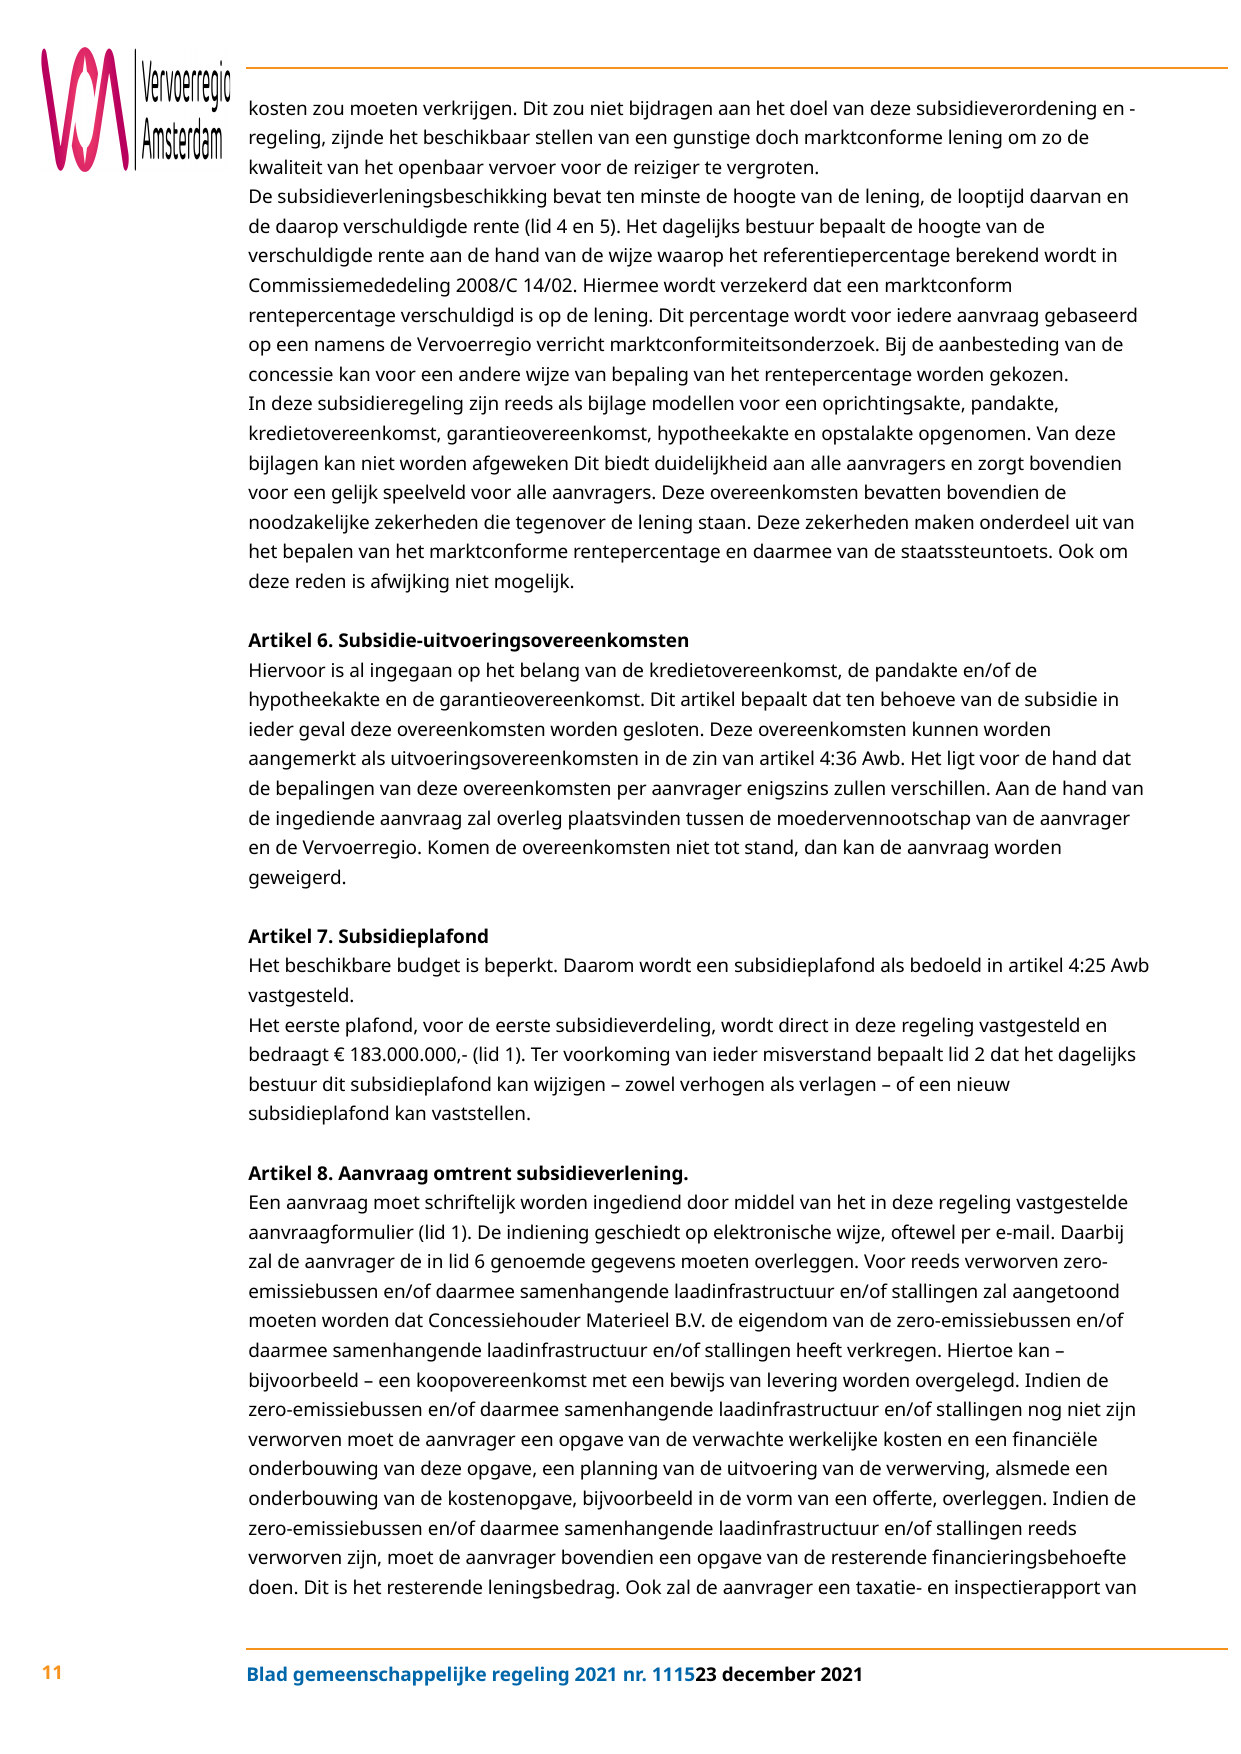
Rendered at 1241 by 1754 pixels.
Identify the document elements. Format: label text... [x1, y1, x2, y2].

text Artikel 7. Subsidieplafond [248, 923, 1152, 949]
picture [41, 47, 231, 172]
text In deze subsidieregeling zijn reeds als bijlage modellen voor een oprichtingsakte, pandakte, kredietovereenkomst, garantieovereenkomst, hypotheekakte en opstalakte opgenomen. Van deze bijlagen kan niet worden afgeweken Dit biedt duidelijkheid aan alle aanvragers en zorgt bovendien voor een gelijk speelveld voor alle aanvragers. Deze overeenkomsten bevatten bovendien de noodzakelijke zekerheden die tegenover de lening staan. Deze zekerheden maken onderdeel uit van het bepalen van het marktconforme rentepercentage en daarmee van de staatssteuntoets. Ook om deze reden is afwijking niet mogelijk. [248, 391, 1152, 594]
text De subsidieverleningsbeschikking bevat ten minste de hoogte van de lening, de looptijd daarvan en de daarop verschuldigde rente (lid 4 en 5). Het dagelijks bestuur bepaalt de hoogte van de verschuldigde rente aan de hand van de wijze waarop het referentiepercentage berekend wordt in Commissiemededeling 2008/C 14/02. Hiermee wordt verzekerd dat een marktconform rentepercentage verschuldigd is op de lening. Dit percentage wordt voor iedere aanvraag gebaseerd op een namens de Vervoerregio verricht marktconformiteitsonderzoek. Bij de aanbesteding van de concessie kan voor een andere wijze van bepaling van het rentepercentage worden gekozen. [248, 183, 1152, 387]
text Artikel 8. Aanvraag omtrent subsidieverlening. [248, 1160, 1152, 1186]
text Het eerste plafond, voor de eerste subsidieverdeling, wordt direct in deze regeling vastgesteld en bedraagt € 183.000.000,- (lid 1). Ter voorkoming van ieder misverstand bepaalt lid 2 dat het dagelijks bestuur dit subsidieplafond kan wijzigen – zowel verhogen als verlagen – of een nieuw subsidieplafond kan vaststellen. [248, 1012, 1152, 1126]
text kosten zou moeten verkrijgen. Dit zou niet bijdragen aan het doel van deze subsidieverordening en -regeling, zijnde het beschikbaar stellen van een gunstige doch marktconforme lening om zo de kwaliteit van het openbaar vervoer voor de reiziger te vergroten. [248, 95, 1152, 180]
text Het beschikbare budget is beperkt. Daarom wordt een subsidieplafond als bedoeld in artikel 4:25 Awb vastgesteld. [248, 953, 1152, 1008]
text Artikel 6. Subsidie-uitvoeringsovereenkomsten [248, 627, 1152, 653]
text Hiervoor is al ingegaan op het belang van de kredietovereenkomst, de pandakte en/of de hypotheekakte en de garantieovereenkomst. Dit artikel bepaalt dat ten behoeve van de subsidie in ieder geval deze overeenkomsten worden gesloten. Deze overeenkomsten kunnen worden aangemerkt als uitvoeringsovereenkomsten in de zin van artikel 4:36 Awb. Het ligt voor de hand dat de bepalingen van deze overeenkomsten per aanvrager enigszins zullen verschillen. Aan de hand van de ingediende aanvraag zal overleg plaatsvinden tussen de moedervennootschap van de aanvrager en de Vervoerregio. Komen de overeenkomsten niet tot stand, dan kan de aanvraag worden geweigerd. [248, 657, 1152, 890]
text Een aanvraag moet schriftelijk worden ingediend door middel van het in deze regeling vastgestelde aanvraagformulier (lid 1). De indiening geschiedt op elektronische wijze, oftewel per e-mail. Daarbij zal de aanvrager de in lid 6 genoemde gegevens moeten overleggen. Voor reeds verworven zero-emissiebussen en/of daarmee samenhangende laadinfrastructuur en/of stallingen zal aangetoond moeten worden dat Concessiehouder Materieel B.V. de eigendom van de zero-emissiebussen en/of daarmee samenhangende laadinfrastructuur en/of stallingen heeft verkregen. Hiertoe kan – bijvoorbeeld – een koopovereenkomst met een bewijs van levering worden overgelegd. Indien de zero-emissiebussen en/of daarmee samenhangende laadinfrastructuur en/of stallingen nog niet zijn verworven moet de aanvrager een opgave van de verwachte werkelijke kosten en een financiële onderbouwing van deze opgave, een planning van de uitvoering van de verwerving, alsmede een onderbouwing van de kostenopgave, bijvoorbeeld in de vorm van een offerte, overleggen. Indien de zero-emissiebussen en/of daarmee samenhangende laadinfrastructuur en/of stallingen reeds verworven zijn, moet de aanvrager bovendien een opgave van de resterende financieringsbehoefte doen. Dit is het resterende leningsbedrag. Ook zal de aanvrager een taxatie- en inspectierapport van [248, 1189, 1152, 1600]
